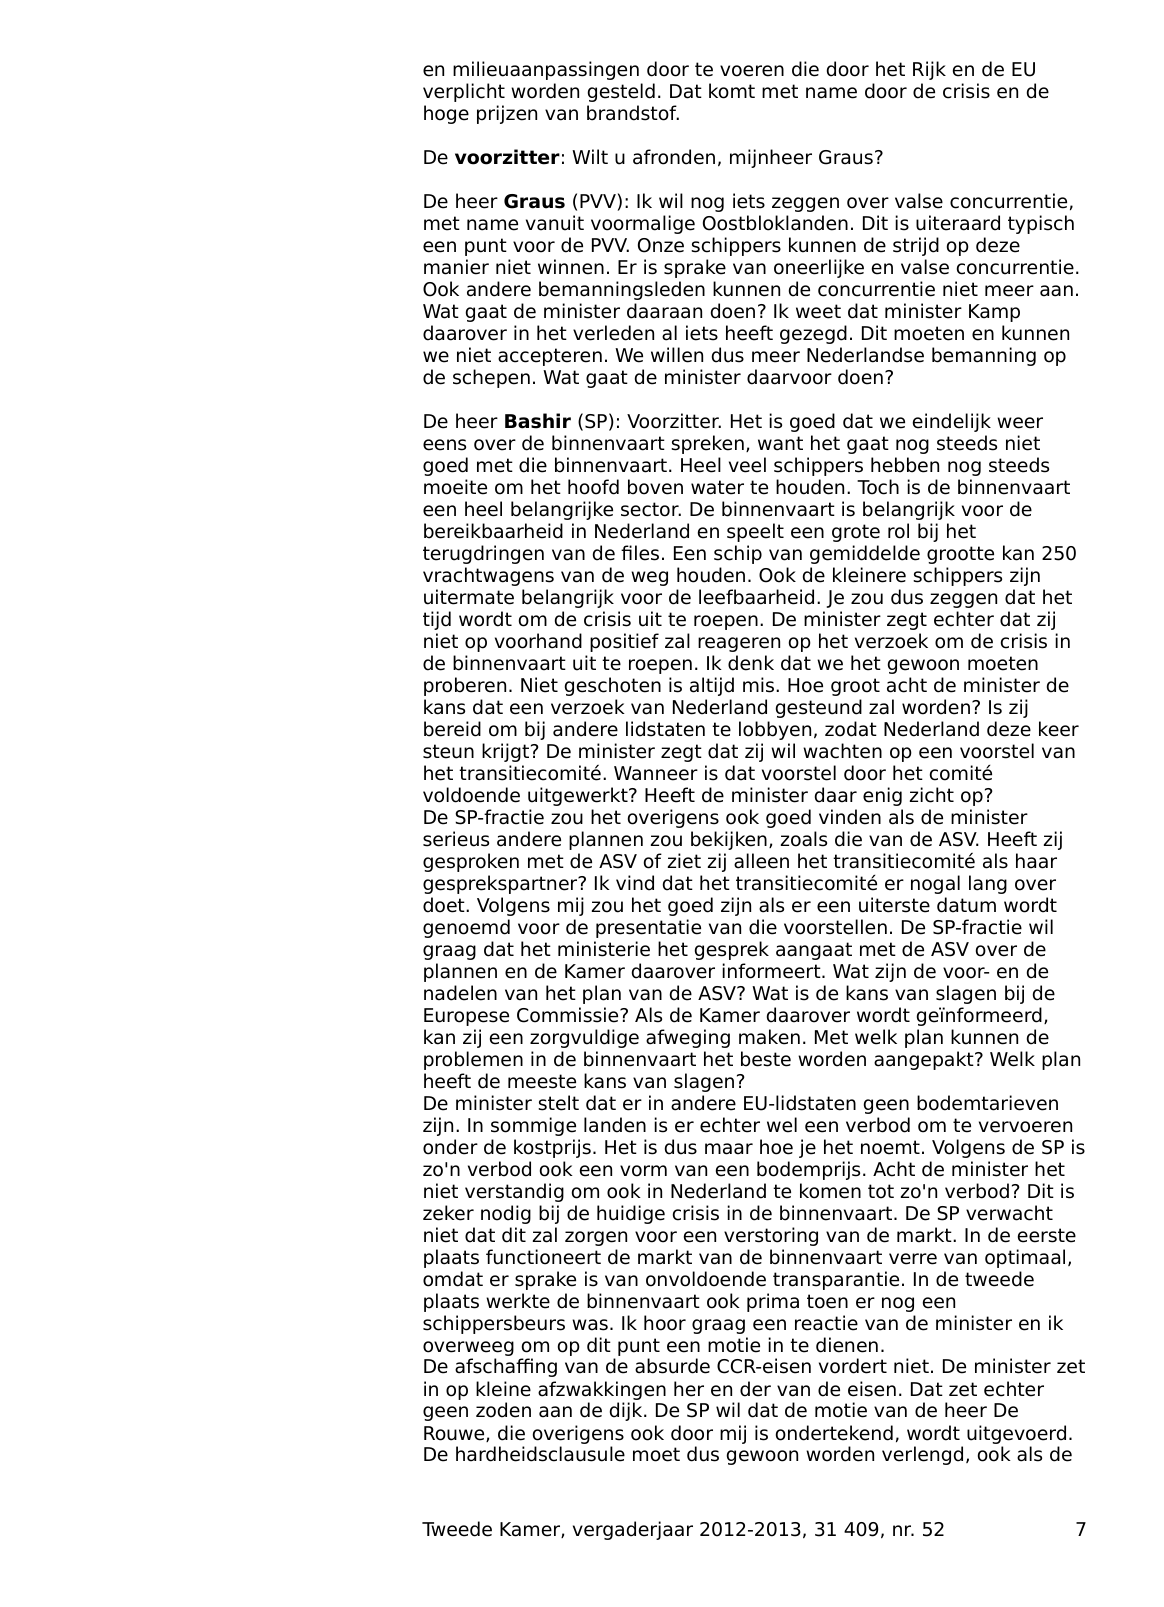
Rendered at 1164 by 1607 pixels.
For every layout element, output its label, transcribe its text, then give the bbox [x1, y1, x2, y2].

text De voorzitter: Wilt u afronden, mijnheer Graus? [422, 147, 1087, 169]
text De heer Bashir (SP): Voorzitter. Het is goed dat we eindelijk weer eens over de binnenvaart spreken, want het gaat nog steeds niet goed met die binnenvaart. Heel veel schippers hebben nog steeds moeite om het hoofd boven water te houden. Toch is de binnenvaart een heel belangrijke sector. De binnenvaart is belangrijk voor de bereikbaarheid in Nederland en speelt een grote rol bij het terugdringen van de files. Een schip van gemiddelde grootte kan 250 vrachtwagens van de weg houden. Ook de kleinere schippers zijn uitermate belangrijk voor de leefbaarheid. Je zou dus zeggen dat het tijd wordt om de crisis uit te roepen. De minister zegt echter dat zij niet op voorhand positief zal reageren op het verzoek om de crisis in de binnenvaart uit te roepen. Ik denk dat we het gewoon moeten proberen. Niet geschoten is altijd mis. Hoe groot acht de minister de kans dat een verzoek van Nederland gesteund zal worden? Is zij bereid om bij andere lidstaten te lobbyen, zodat Nederland deze keer steun krijgt? De minister zegt dat zij wil wachten op een voorstel van het transitiecomité. Wanneer is dat voorstel door het comité voldoende uitgewerkt? Heeft de minister daar enig zicht op? [422, 411, 1087, 807]
text De afschaffing van de absurde CCR-eisen vordert niet. De minister zet in op kleine afzwakkingen her en der van de eisen. Dat zet echter geen zoden aan de dijk. De SP wil dat de motie van de heer De Rouwe, die overigens ook door mij is ondertekend, wordt uitgevoerd. De hardheidsclausule moet dus gewoon worden verlengd, ook als de [422, 1356, 1087, 1466]
text De heer Graus (PVV): Ik wil nog iets zeggen over valse concurrentie, met name vanuit voormalige Oostbloklanden. Dit is uiteraard typisch een punt voor de PVV. Onze schippers kunnen de strijd op deze manier niet winnen. Er is sprake van oneerlijke en valse concurrentie. Ook andere bemanningsleden kunnen de concurrentie niet meer aan. Wat gaat de minister daaraan doen? Ik weet dat minister Kamp daarover in het verleden al iets heeft gezegd. Dit moeten en kunnen we niet accepteren. We willen dus meer Nederlandse bemanning op de schepen. Wat gaat de minister daarvoor doen? [422, 191, 1087, 389]
text en milieuaanpassingen door te voeren die door het Rijk en de EU verplicht worden gesteld. Dat komt met name door de crisis en de hoge prijzen van brandstof. [422, 59, 1087, 125]
text De SP-fractie zou het overigens ook goed vinden als de minister serieus andere plannen zou bekijken, zoals die van de ASV. Heeft zij gesproken met de ASV of ziet zij alleen het transitiecomité als haar gesprekspartner? Ik vind dat het transitiecomité er nogal lang over doet. Volgens mij zou het goed zijn als er een uiterste datum wordt genoemd voor de presentatie van die voorstellen. De SP-fractie wil graag dat het ministerie het gesprek aangaat met de ASV over de plannen en de Kamer daarover informeert. Wat zijn de voor- en de nadelen van het plan van de ASV? Wat is de kans van slagen bij de Europese Commissie? Als de Kamer daarover wordt geïnformeerd, kan zij een zorgvuldige afweging maken. Met welk plan kunnen de problemen in de binnenvaart het beste worden aangepakt? Welk plan heeft de meeste kans van slagen? [422, 807, 1087, 1093]
text De minister stelt dat er in andere EU-lidstaten geen bodemtarieven zijn. In sommige landen is er echter wel een verbod om te vervoeren onder de kostprijs. Het is dus maar hoe je het noemt. Volgens de SP is zo'n verbod ook een vorm van een bodemprijs. Acht de minister het niet verstandig om ook in Nederland te komen tot zo'n verbod? Dit is zeker nodig bij de huidige crisis in de binnenvaart. De SP verwacht niet dat dit zal zorgen voor een verstoring van de markt. In de eerste plaats functioneert de markt van de binnenvaart verre van optimaal, omdat er sprake is van onvoldoende transparantie. In de tweede plaats werkte de binnenvaart ook prima toen er nog een schippersbeurs was. Ik hoor graag een reactie van de minister en ik overweeg om op dit punt een motie in te dienen. [422, 1093, 1087, 1356]
